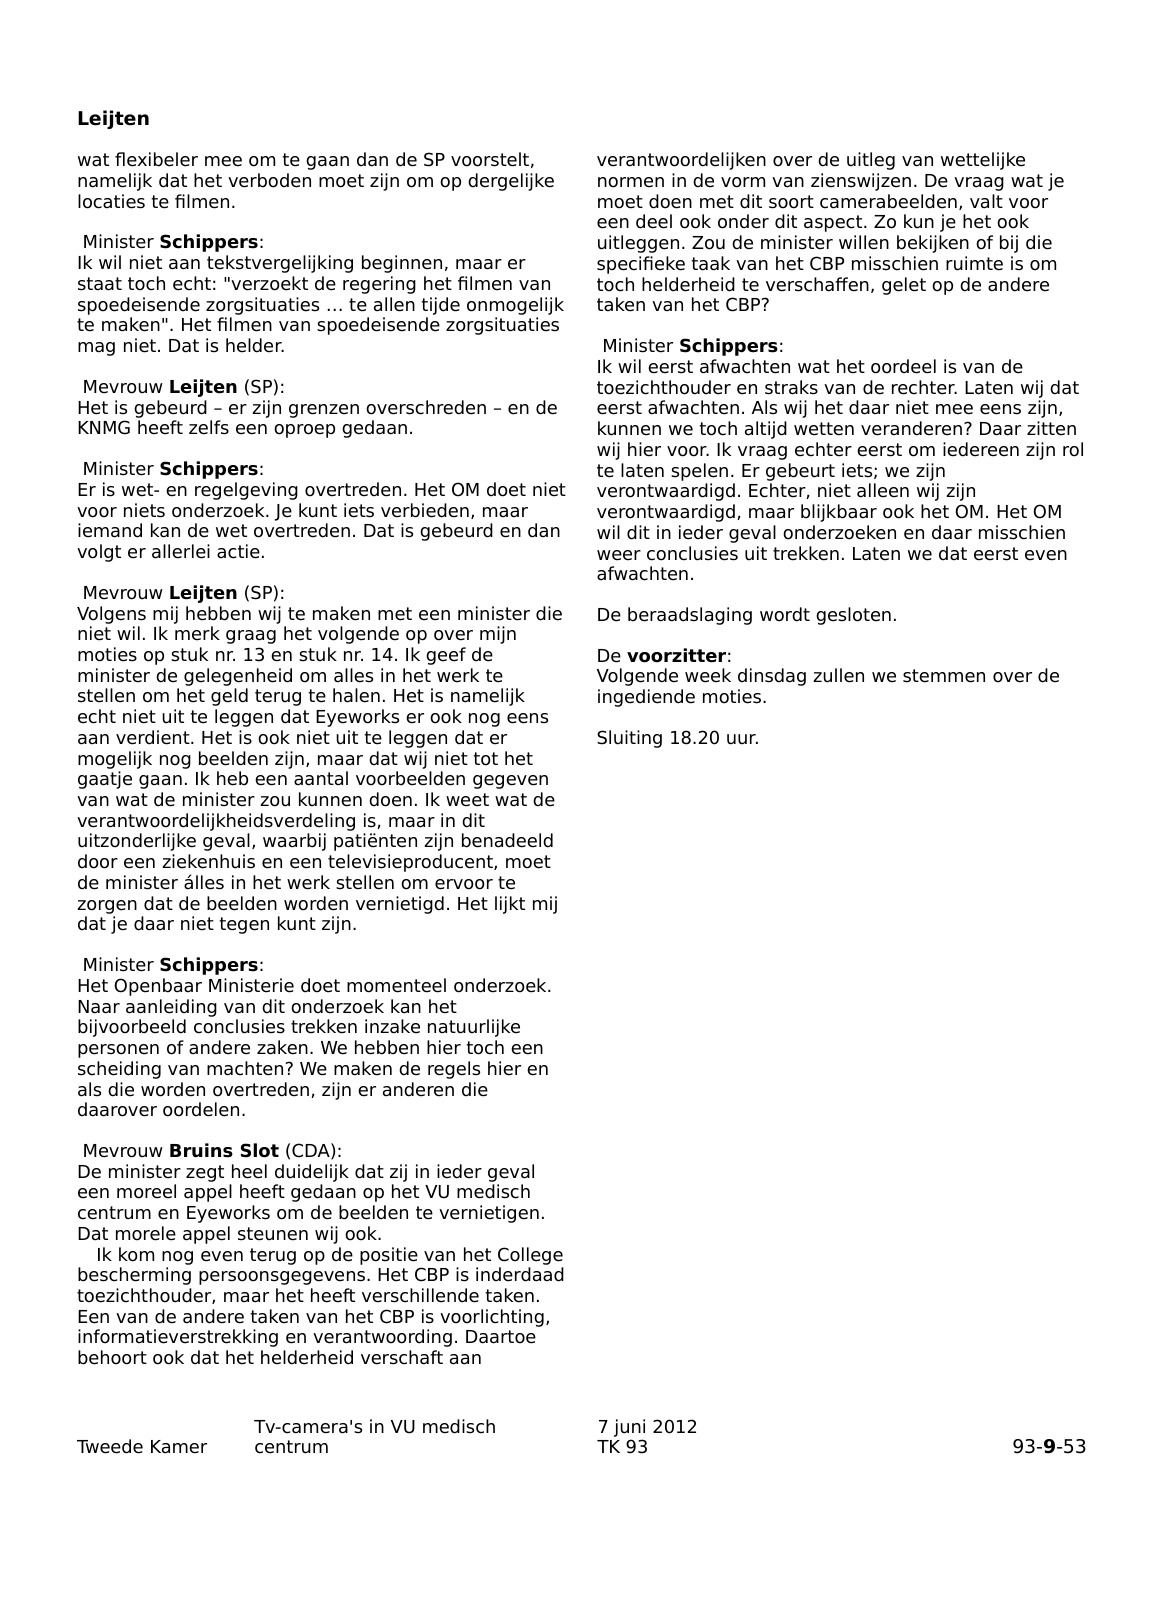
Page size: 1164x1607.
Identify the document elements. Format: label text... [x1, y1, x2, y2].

text Mevrouw Bruins Slot (CDA): [77, 1141, 567, 1162]
text Er is wet- en regelgeving overtreden. Het OM doet niet voor niets onderzoek. Je kunt iets verbieden, maar iemand kan de wet overtreden. Dat is gebeurd en dan volgt er allerlei actie. [77, 480, 567, 563]
text Het Openbaar Ministerie doet momenteel onderzoek. Naar aanleiding van dit onderzoek kan het bijvoorbeeld conclusies trekken inzake natuurlijke personen of andere zaken. We hebben hier toch een scheiding van machten? We maken de regels hier en als die worden overtreden, zijn er anderen die daarover oordelen. [77, 976, 567, 1121]
text Volgens mij hebben wij te maken met een minister die niet wil. Ik merk graag het volgende op over mijn moties op stuk nr. 13 en stuk nr. 14. Ik geef de minister de gelegenheid om alles in het werk te stellen om het geld terug te halen. Het is namelijk echt niet uit te leggen dat Eyeworks er ook nog eens aan verdient. Het is ook niet uit te leggen dat er mogelijk nog beelden zijn, maar dat wij niet tot het gaatje gaan. Ik heb een aantal voorbeelden gegeven van wat de minister zou kunnen doen. Ik weet wat de verantwoordelijkheidsverdeling is, maar in dit uitzonderlijke geval, waarbij patiënten zijn benadeeld door een ziekenhuis en een televisieproducent, moet de minister álles in het werk stellen om ervoor te zorgen dat de beelden worden vernietigd. Het lijkt mij dat je daar niet tegen kunt zijn. [77, 603, 567, 935]
text Minister Schippers: [596, 336, 1087, 357]
text verantwoordelijken over de uitleg van wettelijke normen in de vorm van zienswijzen. De vraag wat je moet doen met dit soort camerabeelden, valt voor een deel ook onder dit aspect. Zo kun je het ook uitleggen. Zou de minister willen bekijken of bij die specifieke taak van het CBP misschien ruimte is om toch helderheid te verschaffen, gelet op de andere taken van het CBP? [596, 150, 1087, 316]
text wat flexibeler mee om te gaan dan de SP voorstelt, namelijk dat het verboden moet zijn om op dergelijke locaties te filmen. [77, 150, 567, 212]
text Volgende week dinsdag zullen we stemmen over de ingediende moties. [596, 666, 1087, 708]
text De voorzitter: [596, 646, 1087, 666]
text Sluiting 18.20 uur. [596, 728, 1087, 748]
text Ik wil niet aan tekstvergelijking beginnen, maar er staat toch echt: "verzoekt de regering het filmen van spoedeisende zorgsituaties … te allen tijde onmogelijk te maken". Het filmen van spoedeisende zorgsituaties mag niet. Dat is helder. [77, 253, 567, 357]
text Het is gebeurd – er zijn grenzen overschreden – en de KNMG heeft zelfs een oproep gedaan. [77, 397, 567, 439]
text Mevrouw Leijten (SP): [77, 377, 567, 397]
text De beraadslaging wordt gesloten. [596, 605, 1087, 626]
text Ik wil eerst afwachten wat het oordeel is van de toezichthouder en straks van de rechter. Laten wij dat eerst afwachten. Als wij het daar niet mee eens zijn, kunnen we toch altijd wetten veranderen? Daar zitten wij hier voor. Ik vraag echter eerst om iedereen zijn rol te laten spelen. Er gebeurt iets; we zijn verontwaardigd. Echter, niet alleen wij zijn verontwaardigd, maar blijkbaar ook het OM. Het OM wil dit in ieder geval onderzoeken en daar misschien weer conclusies uit trekken. Laten we dat eerst even afwachten. [596, 357, 1087, 585]
text Mevrouw Leijten (SP): [77, 583, 567, 603]
text Minister Schippers: [77, 459, 567, 480]
text De minister zegt heel duidelijk dat zij in ieder geval een moreel appel heeft gedaan op het VU medisch centrum en Eyeworks om de beelden te vernietigen. Dat morele appel steunen wij ook. [77, 1162, 567, 1244]
text Minister Schippers: [77, 955, 567, 976]
text Minister Schippers: [77, 232, 567, 253]
text Ik kom nog even terug op de positie van het College bescherming persoonsgegevens. Het CBP is inderdaad toezichthouder, maar het heeft verschillende taken. Een van de andere taken van het CBP is voorlichting, informatieverstrekking en verantwoording. Daartoe behoort ook dat het helderheid verschaft aan [77, 1244, 567, 1369]
